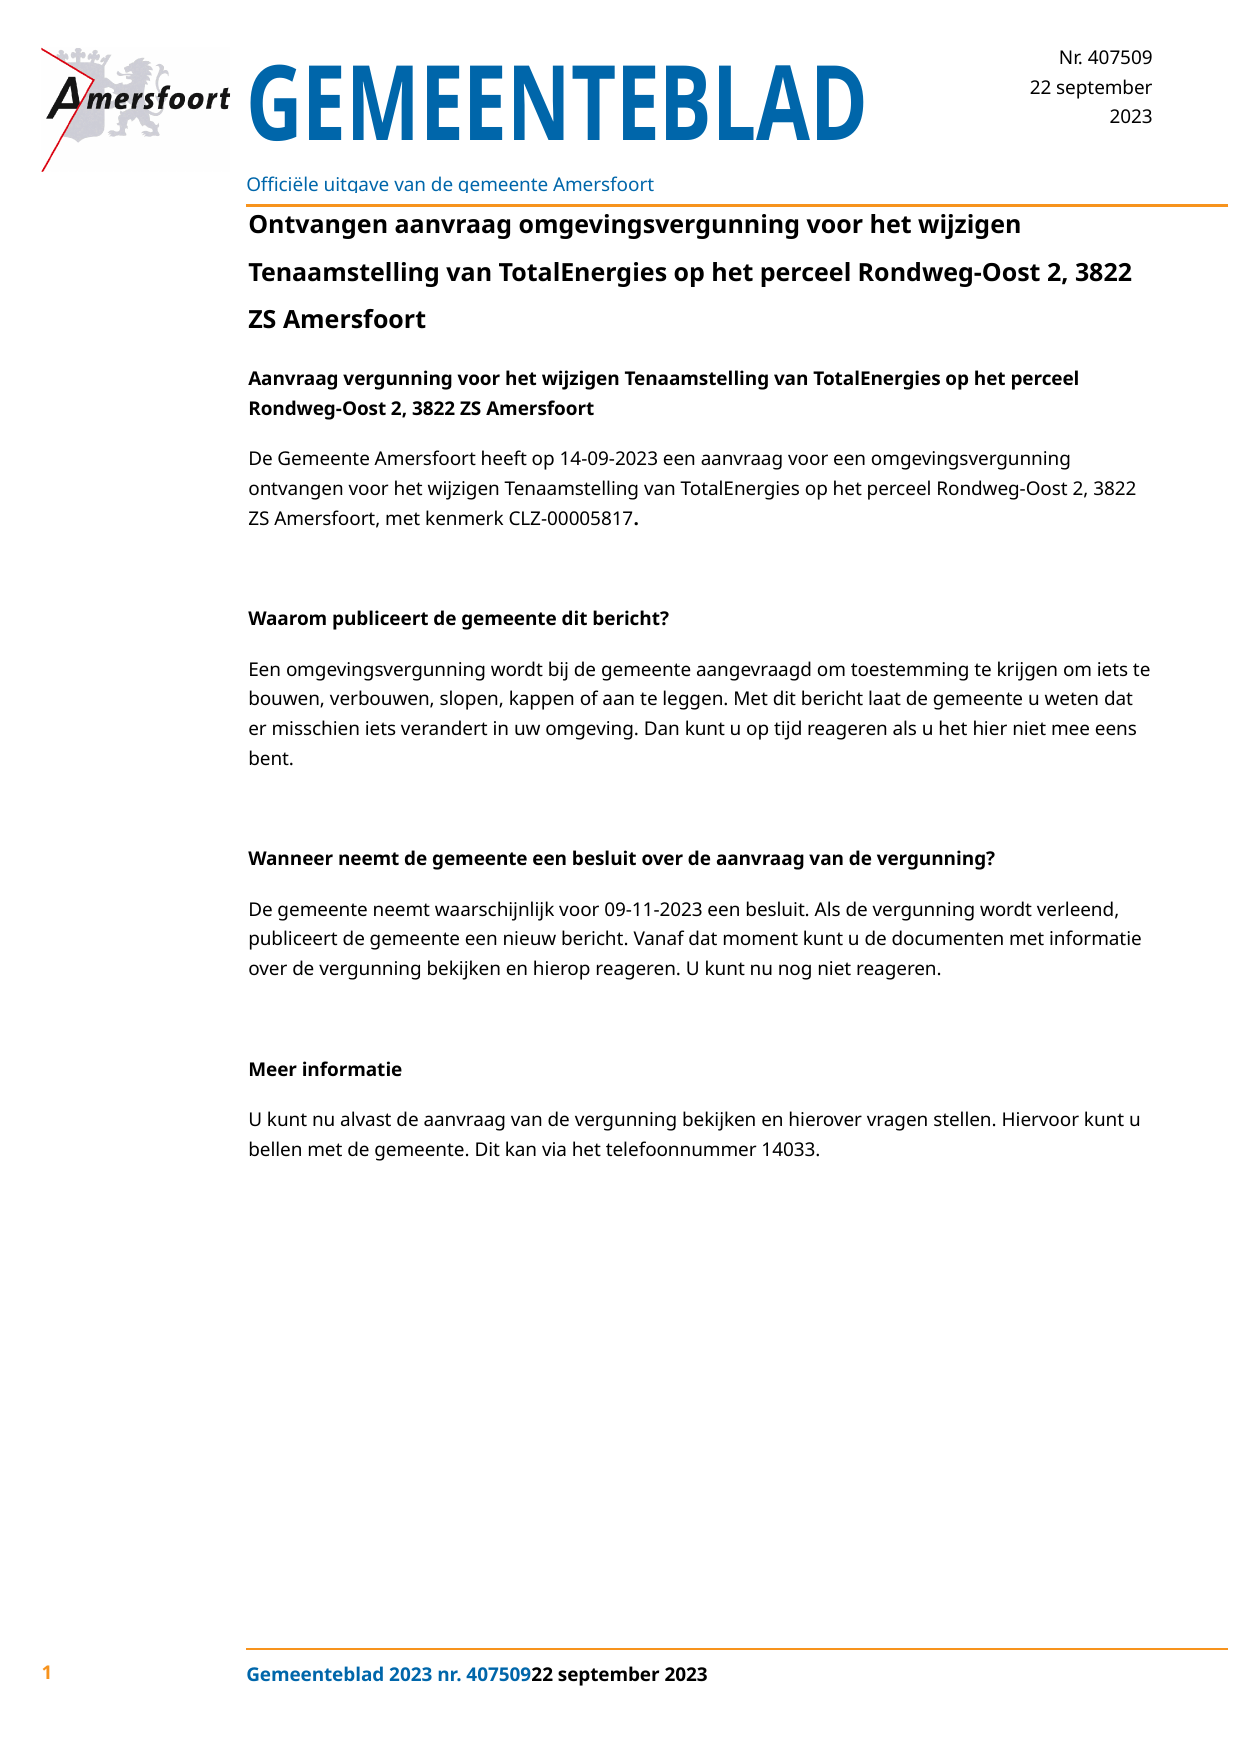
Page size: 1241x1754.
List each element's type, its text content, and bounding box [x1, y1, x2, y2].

text Waarom publiceert de gemeente dit bericht? [248, 606, 1152, 631]
text Ontvangen aanvraag omgevingsvergunning voor het wijzigen Tenaamstelling van TotalEnergies op het perceel Rondweg-Oost 2, 3822 ZS Amersfoort [248, 207, 1152, 336]
picture [41, 47, 231, 172]
text U kunt nu alvast de aanvraag van de vergunning bekijken en hierover vragen stellen. Hiervoor kunt u bellen met de gemeente. Dit kan via het telefoonnummer 14033. [248, 1106, 1152, 1162]
text Aanvraag vergunning voor het wijzigen Tenaamstelling van TotalEnergies op het perceel Rondweg-Oost 2, 3822 ZS Amersfoort [248, 366, 1152, 421]
text Meer informatie [248, 1056, 1152, 1082]
text De gemeente neemt waarschijnlijk voor 09-11-2023 een besluit. Als de vergunning wordt verleend, publiceert de gemeente een nieuw bericht. Vanaf dat moment kunt u de documenten met informatie over de vergunning bekijken en hierop reageren. U kunt nu nog niet reageren. [248, 896, 1152, 981]
text Een omgevingsvergunning wordt bij de gemeente aangevraagd om toestemming te krijgen om iets te bouwen, verbouwen, slopen, kappen of aan te leggen. Met dit bericht laat de gemeente u weten dat er misschien iets verandert in uw omgeving. Dan kunt u op tijd reageren als u het hier niet mee eens bent. [248, 656, 1152, 770]
text De Gemeente Amersfoort heeft op 14-09-2023 een aanvraag voor een omgevingsvergunning ontvangen voor het wijzigen Tenaamstelling van TotalEnergies op het perceel Rondweg-Oost 2, 3822 ZS Amersfoort, met kenmerk CLZ-00005817. [248, 446, 1152, 530]
text Wanneer neemt de gemeente een besluit over de aanvraag van de vergunning? [248, 846, 1152, 871]
